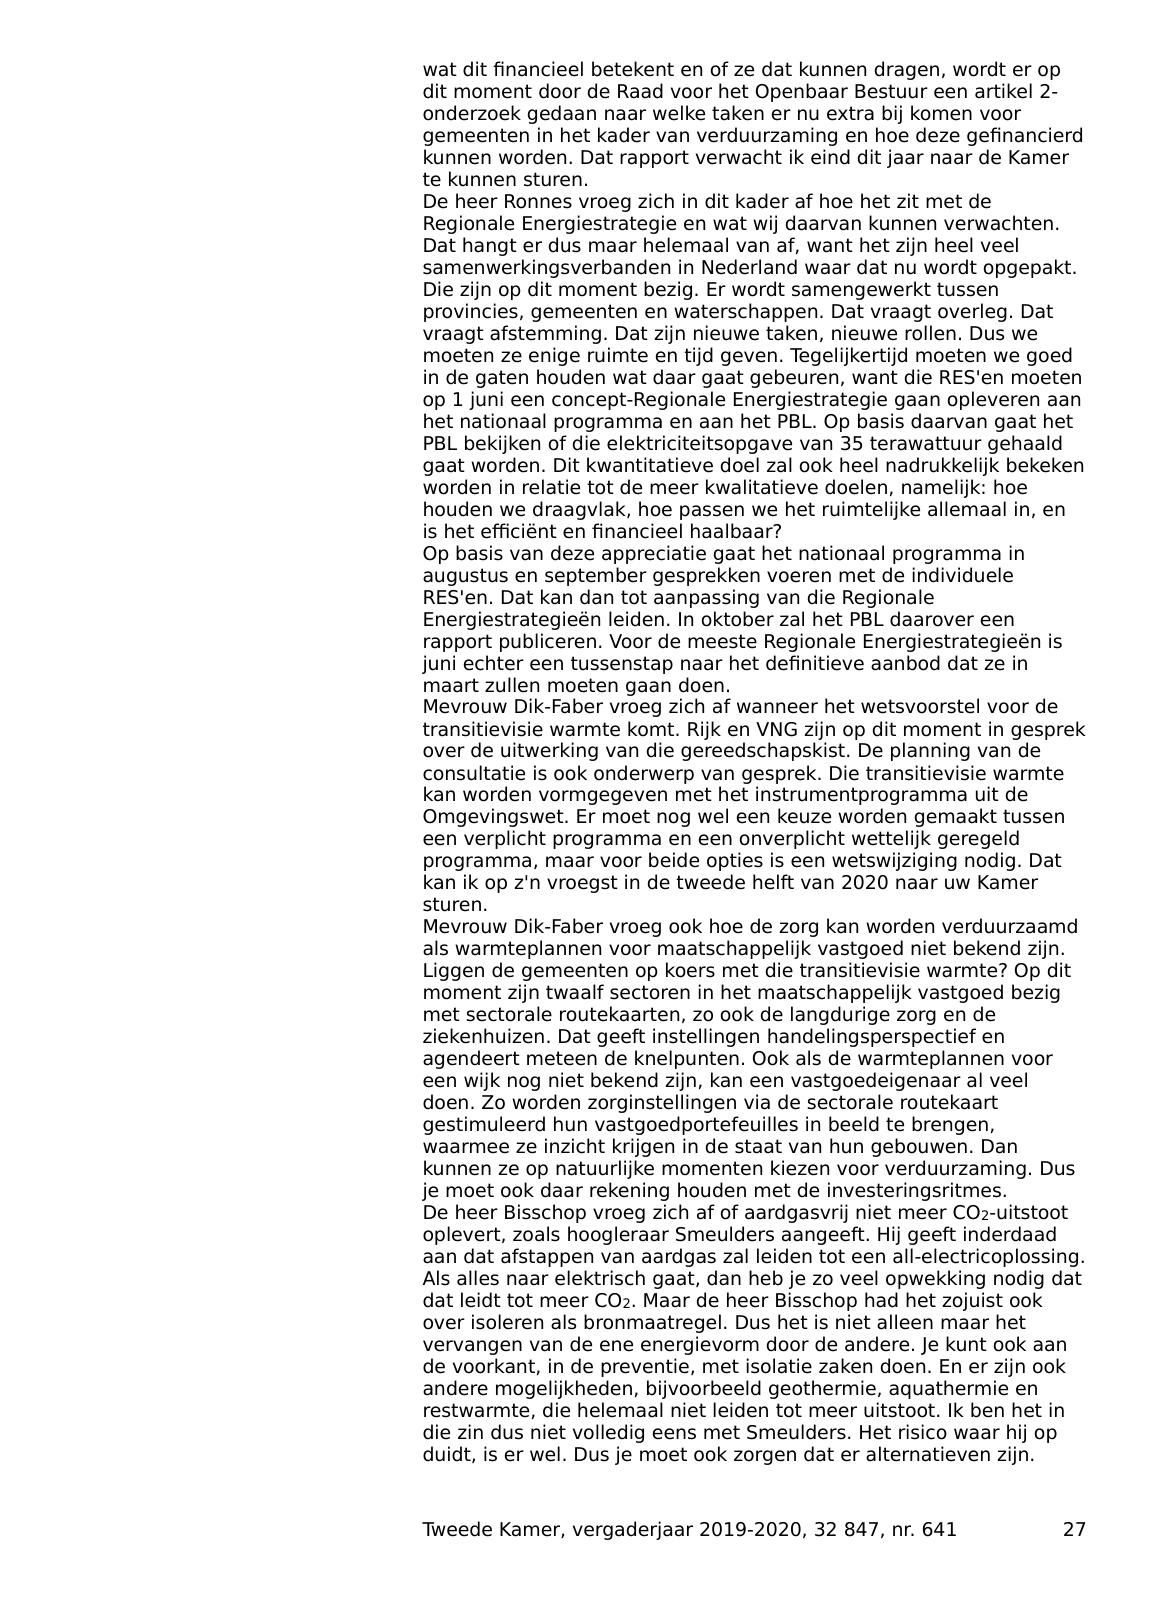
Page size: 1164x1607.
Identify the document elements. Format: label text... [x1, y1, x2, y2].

text Mevrouw Dik-Faber vroeg ook hoe de zorg kan worden verduurzaamd als warmteplannen voor maatschappelijk vastgoed niet bekend zijn. Liggen de gemeenten op koers met die transitievisie warmte? Op dit moment zijn twaalf sectoren in het maatschappelijk vastgoed bezig met sectorale routekaarten, zo ook de langdurige zorg en de ziekenhuizen. Dat geeft instellingen handelingsperspectief en agendeert meteen de knelpunten. Ook als de warmteplannen voor een wijk nog niet bekend zijn, kan een vastgoedeigenaar al veel doen. Zo worden zorginstellingen via de sectorale routekaart gestimuleerd hun vastgoedportefeuilles in beeld te brengen, waarmee ze inzicht krijgen in de staat van hun gebouwen. Dan kunnen ze op natuurlijke momenten kiezen voor verduurzaming. Dus je moet ook daar rekening houden met de investeringsritmes. [422, 916, 1087, 1202]
text Op basis van deze appreciatie gaat het nationaal programma in augustus en september gesprekken voeren met de individuele RES'en. Dat kan dan tot aanpassing van die Regionale Energiestrategieën leiden. In oktober zal het PBL daarover een rapport publiceren. Voor de meeste Regionale Energiestrategieën is juni echter een tussenstap naar het definitieve aanbod dat ze in maart zullen moeten gaan doen. [422, 543, 1087, 696]
text De heer Ronnes vroeg zich in dit kader af hoe het zit met de Regionale Energiestrategie en wat wij daarvan kunnen verwachten. Dat hangt er dus maar helemaal van af, want het zijn heel veel samenwerkingsverbanden in Nederland waar dat nu wordt opgepakt. Die zijn op dit moment bezig. Er wordt samengewerkt tussen provincies, gemeenten en waterschappen. Dat vraagt overleg. Dat vraagt afstemming. Dat zijn nieuwe taken, nieuwe rollen. Dus we moeten ze enige ruimte en tijd geven. Tegelijkertijd moeten we goed in de gaten houden wat daar gaat gebeuren, want die RES'en moeten op 1 juni een concept-Regionale Energiestrategie gaan opleveren aan het nationaal programma en aan het PBL. Op basis daarvan gaat het PBL bekijken of die elektriciteitsopgave van 35 terawattuur gehaald gaat worden. Dit kwantitatieve doel zal ook heel nadrukkelijk bekeken worden in relatie tot de meer kwalitatieve doelen, namelijk: hoe houden we draagvlak, hoe passen we het ruimtelijke allemaal in, en is het efficiënt en financieel haalbaar? [422, 191, 1087, 543]
text wat dit financieel betekent en of ze dat kunnen dragen, wordt er op dit moment door de Raad voor het Openbaar Bestuur een artikel 2-onderzoek gedaan naar welke taken er nu extra bij komen voor gemeenten in het kader van verduurzaming en hoe deze gefinancierd kunnen worden. Dat rapport verwacht ik eind dit jaar naar de Kamer te kunnen sturen. [422, 59, 1087, 191]
text De heer Bisschop vroeg zich af of aardgasvrij niet meer CO2-uitstoot oplevert, zoals hoogleraar Smeulders aangeeft. Hij geeft inderdaad aan dat afstappen van aardgas zal leiden tot een all-electricoplossing. Als alles naar elektrisch gaat, dan heb je zo veel opwekking nodig dat dat leidt tot meer CO2. Maar de heer Bisschop had het zojuist ook over isoleren als bronmaatregel. Dus het is niet alleen maar het vervangen van de ene energievorm door de andere. Je kunt ook aan de voorkant, in de preventie, met isolatie zaken doen. En er zijn ook andere mogelijkheden, bijvoorbeeld geothermie, aquathermie en restwarmte, die helemaal niet leiden tot meer uitstoot. Ik ben het in die zin dus niet volledig eens met Smeulders. Het risico waar hij op duidt, is er wel. Dus je moet ook zorgen dat er alternatieven zijn. [422, 1202, 1087, 1466]
text Mevrouw Dik-Faber vroeg zich af wanneer het wetsvoorstel voor de transitievisie warmte komt. Rijk en VNG zijn op dit moment in gesprek over de uitwerking van die gereedschapskist. De planning van de consultatie is ook onderwerp van gesprek. Die transitievisie warmte kan worden vormgegeven met het instrumentprogramma uit de Omgevingswet. Er moet nog wel een keuze worden gemaakt tussen een verplicht programma en een onverplicht wettelijk geregeld programma, maar voor beide opties is een wetswijziging nodig. Dat kan ik op z'n vroegst in de tweede helft van 2020 naar uw Kamer sturen. [422, 696, 1087, 916]
